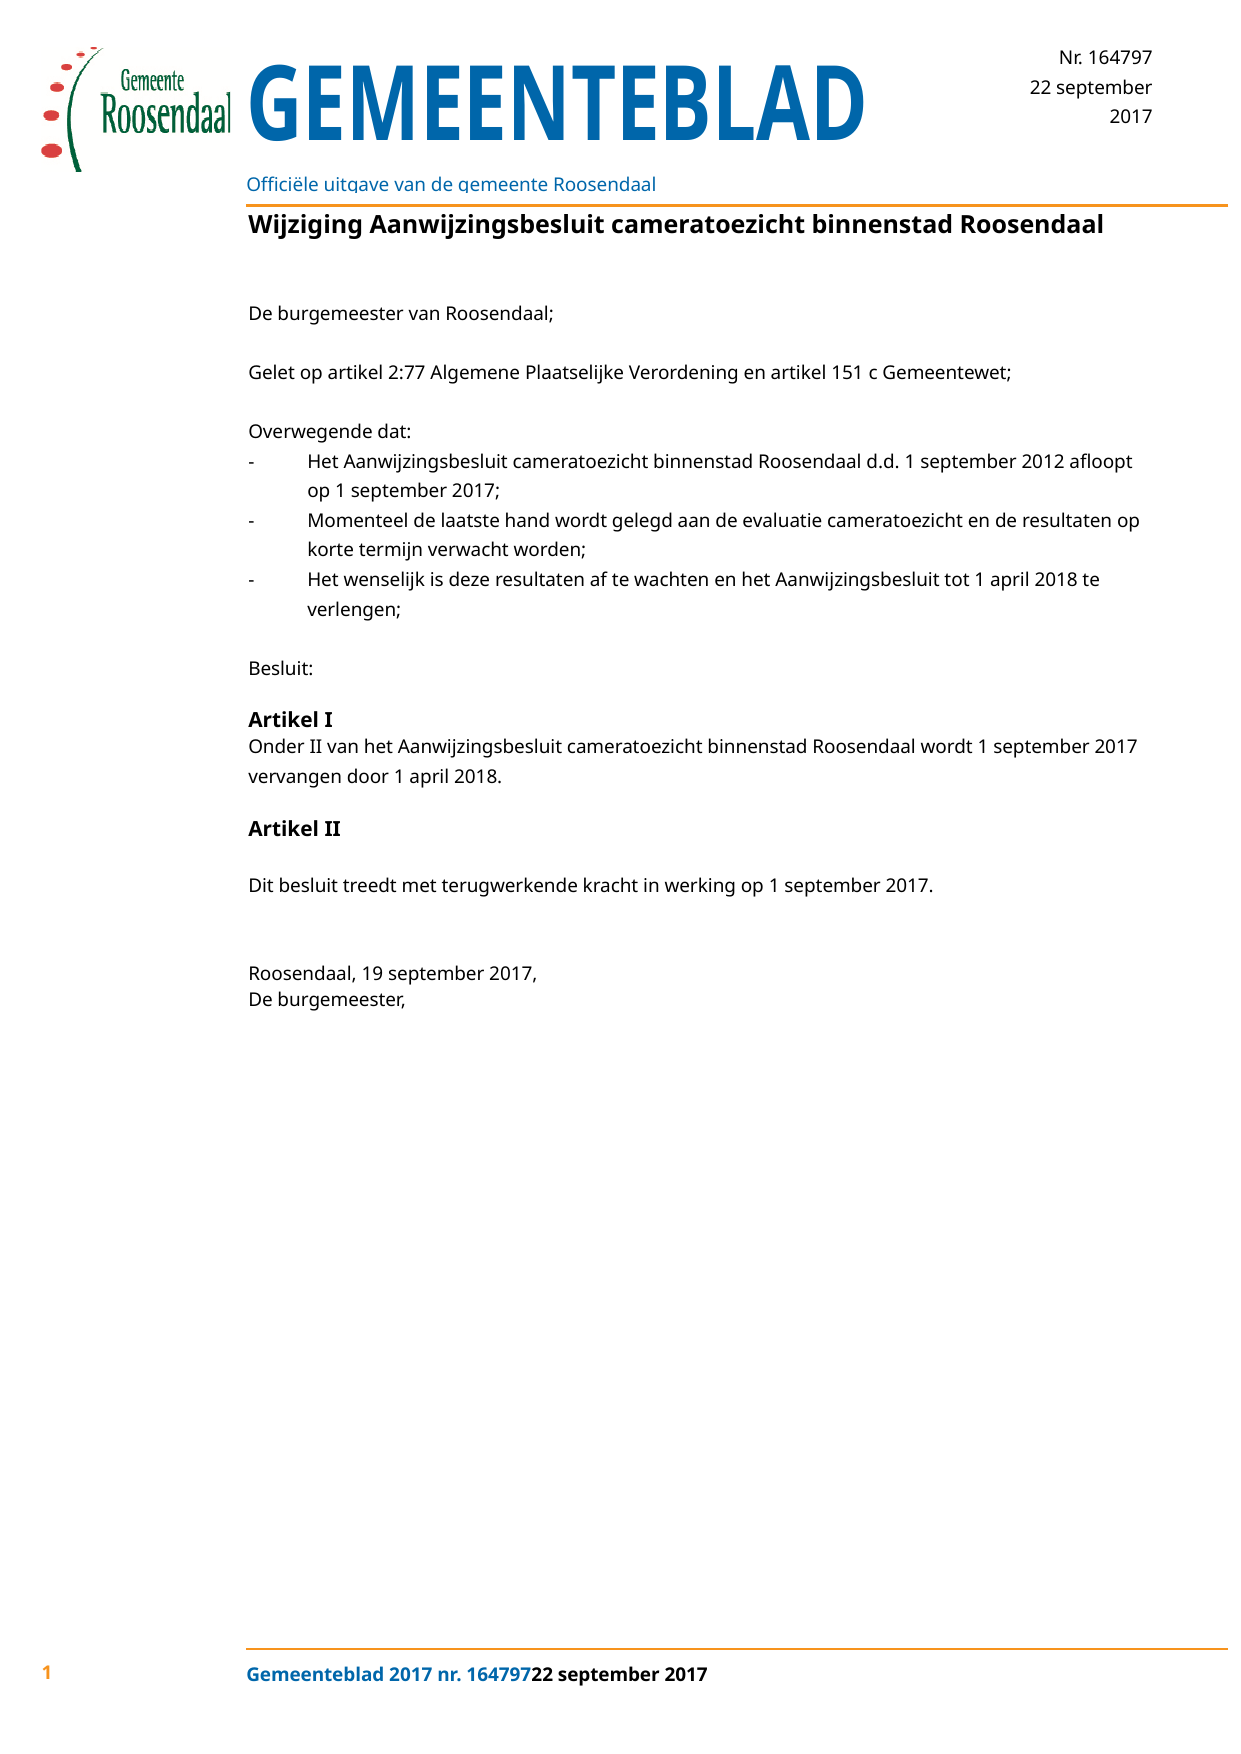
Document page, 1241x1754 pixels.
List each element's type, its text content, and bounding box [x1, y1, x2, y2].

text Gelet op artikel 2:77 Algemene Plaatselijke Verordening en artikel 151 c Gemeentewet; [248, 359, 1152, 385]
text Wijziging Aanwijzingsbesluit cameratoezicht binnenstad Roosendaal [248, 207, 1152, 241]
text Artikel II [248, 814, 1152, 842]
picture [41, 47, 231, 172]
text De burgemeester van Roosendaal; [248, 300, 1152, 326]
list Het wenselijk is deze resultaten af te wachten en het Aanwijzingsbesluit tot 1 april 2018 te verlengen; [248, 566, 1152, 621]
list Momenteel de laatste hand wordt gelegd aan de evaluatie cameratoezicht en de resultaten op korte termijn verwacht worden; [248, 507, 1152, 562]
text De burgemeester, [248, 986, 1152, 1012]
text Besluit: [248, 655, 1152, 681]
text Artikel I [248, 705, 1152, 734]
text Dit besluit treedt met terugwerkende kracht in werking op 1 september 2017. [248, 872, 1152, 897]
text Roosendaal, 19 september 2017, [248, 961, 1152, 986]
text Onder II van het Aanwijzingsbesluit cameratoezicht binnenstad Roosendaal wordt 1 september 2017 vervangen door 1 april 2018. [248, 734, 1152, 789]
text Overwegende dat: [248, 418, 1152, 444]
list Het Aanwijzingsbesluit cameratoezicht binnenstad Roosendaal d.d. 1 september 2012 afloopt op 1 september 2017; [248, 448, 1152, 503]
